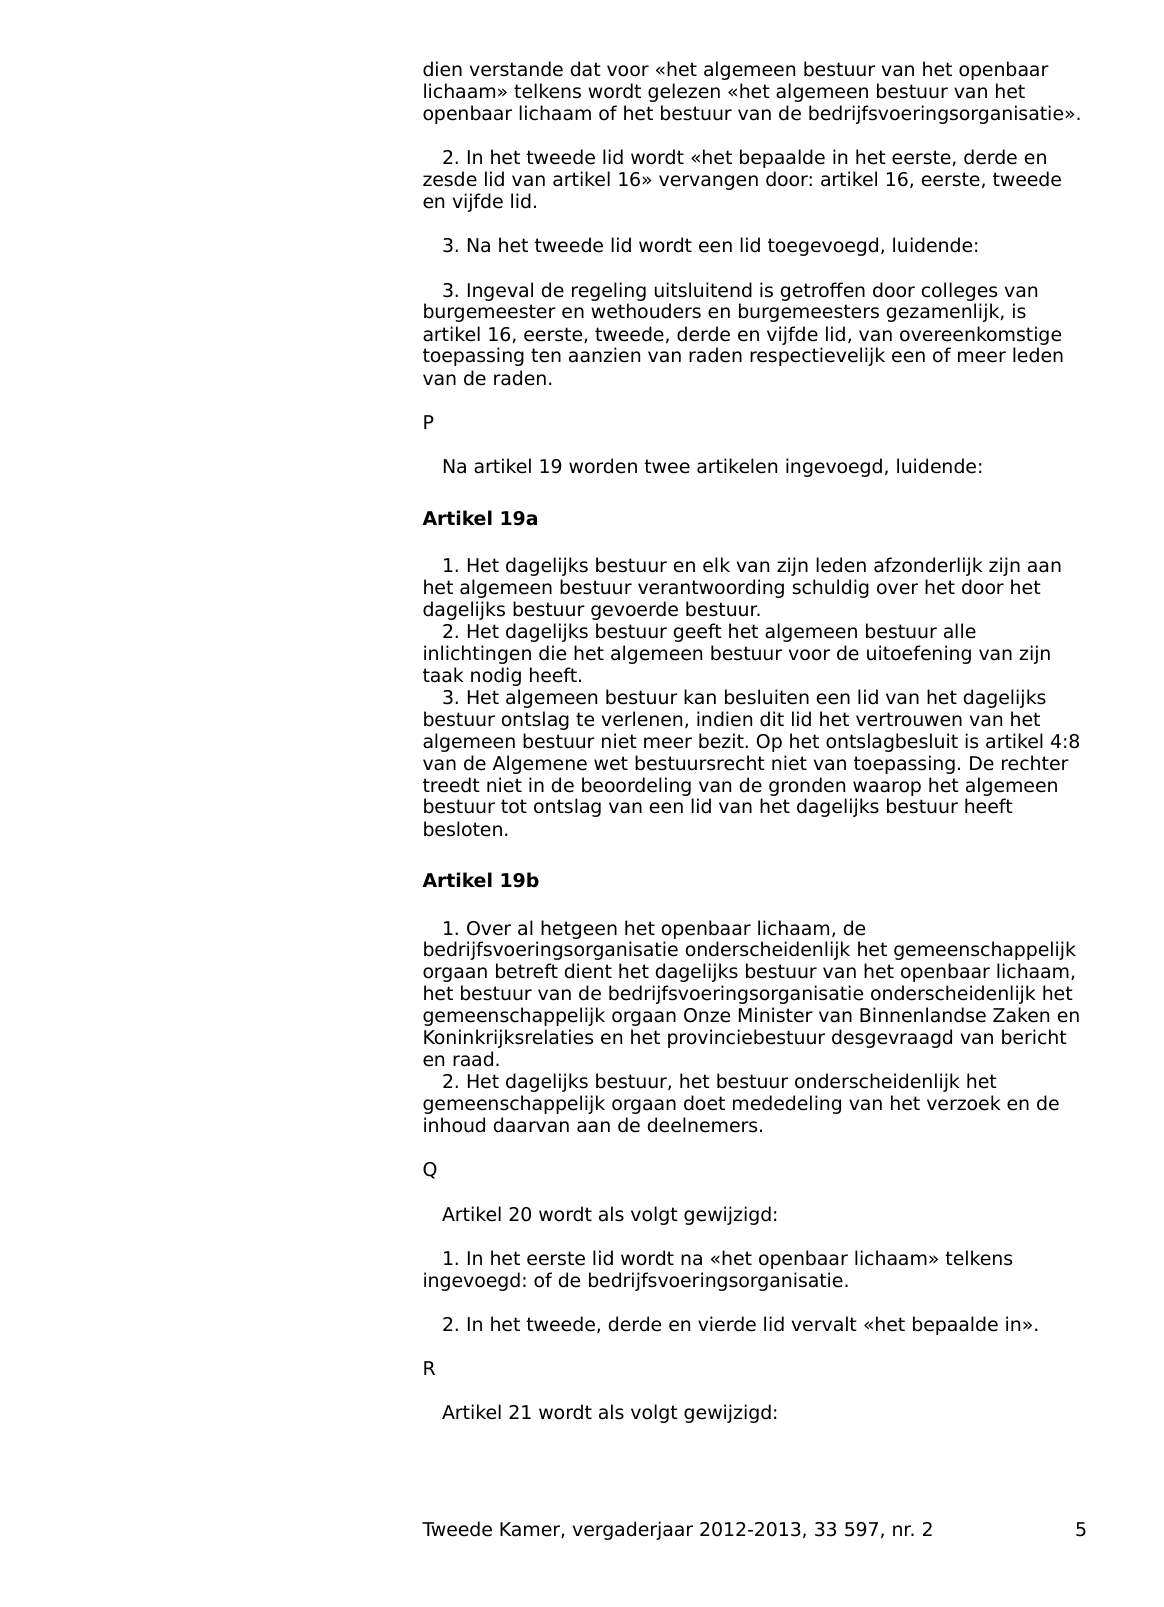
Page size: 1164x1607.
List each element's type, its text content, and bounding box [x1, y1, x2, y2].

text 3. Het algemeen bestuur kan besluiten een lid van het dagelijks bestuur ontslag te verlenen, indien dit lid het vertrouwen van het algemeen bestuur niet meer bezit. Op het ontslagbesluit is artikel 4:8 van de Algemene wet bestuursrecht niet van toepassing. De rechter treedt niet in de beoordeling van de gronden waarop het algemeen bestuur tot ontslag van een lid van het dagelijks bestuur heeft besloten. [422, 687, 1087, 840]
text dien verstande dat voor «het algemeen bestuur van het openbaar lichaam» telkens wordt gelezen «het algemeen bestuur van het openbaar lichaam of het bestuur van de bedrijfsvoeringsorganisatie». [422, 59, 1087, 125]
subtitle Artikel 19b [422, 870, 1087, 892]
text 3. Ingeval de regeling uitsluitend is getroffen door colleges van burgemeester en wethouders en burgemeesters gezamenlijk, is artikel 16, eerste, tweede, derde en vijfde lid, van overeenkomstige toepassing ten aanzien van raden respectievelijk een of meer leden van de raden. [422, 279, 1087, 389]
text Artikel 21 wordt als volgt gewijzigd: [422, 1402, 1087, 1424]
text 1. Over al hetgeen het openbaar lichaam, de bedrijfsvoeringsorganisatie onderscheidenlijk het gemeenschappelijk orgaan betreft dient het dagelijks bestuur van het openbaar lichaam, het bestuur van de bedrijfsvoeringsorganisatie onderscheidenlijk het gemeenschappelijk orgaan Onze Minister van Binnenlandse Zaken en Koninkrijksrelaties en het provinciebestuur desgevraagd van bericht en raad. [422, 917, 1087, 1071]
subtitle Artikel 19a [422, 508, 1087, 530]
text Na artikel 19 worden twee artikelen ingevoegd, luidende: [422, 456, 1087, 478]
text P [422, 412, 1087, 433]
text 2. Het dagelijks bestuur, het bestuur onderscheidenlijk het gemeenschappelijk orgaan doet mededeling van het verzoek en de inhoud daarvan aan de deelnemers. [422, 1071, 1087, 1137]
text Artikel 20 wordt als volgt gewijzigd: [422, 1203, 1087, 1226]
text 1. In het eerste lid wordt na «het openbaar lichaam» telkens ingevoegd: of de bedrijfsvoeringsorganisatie. [422, 1248, 1087, 1292]
text 3. Na het tweede lid wordt een lid toegevoegd, luidende: [422, 235, 1087, 257]
text 2. In het tweede lid wordt «het bepaalde in het eerste, derde en zesde lid van artikel 16» vervangen door: artikel 16, eerste, tweede en vijfde lid. [422, 147, 1087, 213]
text 2. In het tweede, derde en vierde lid vervalt «het bepaalde in». [422, 1314, 1087, 1336]
text 2. Het dagelijks bestuur geeft het algemeen bestuur alle inlichtingen die het algemeen bestuur voor de uitoefening van zijn taak nodig heeft. [422, 621, 1087, 687]
text R [422, 1358, 1087, 1380]
text 1. Het dagelijks bestuur en elk van zijn leden afzonderlijk zijn aan het algemeen bestuur verantwoording schuldig over het door het dagelijks bestuur gevoerde bestuur. [422, 555, 1087, 621]
text Q [422, 1159, 1087, 1181]
